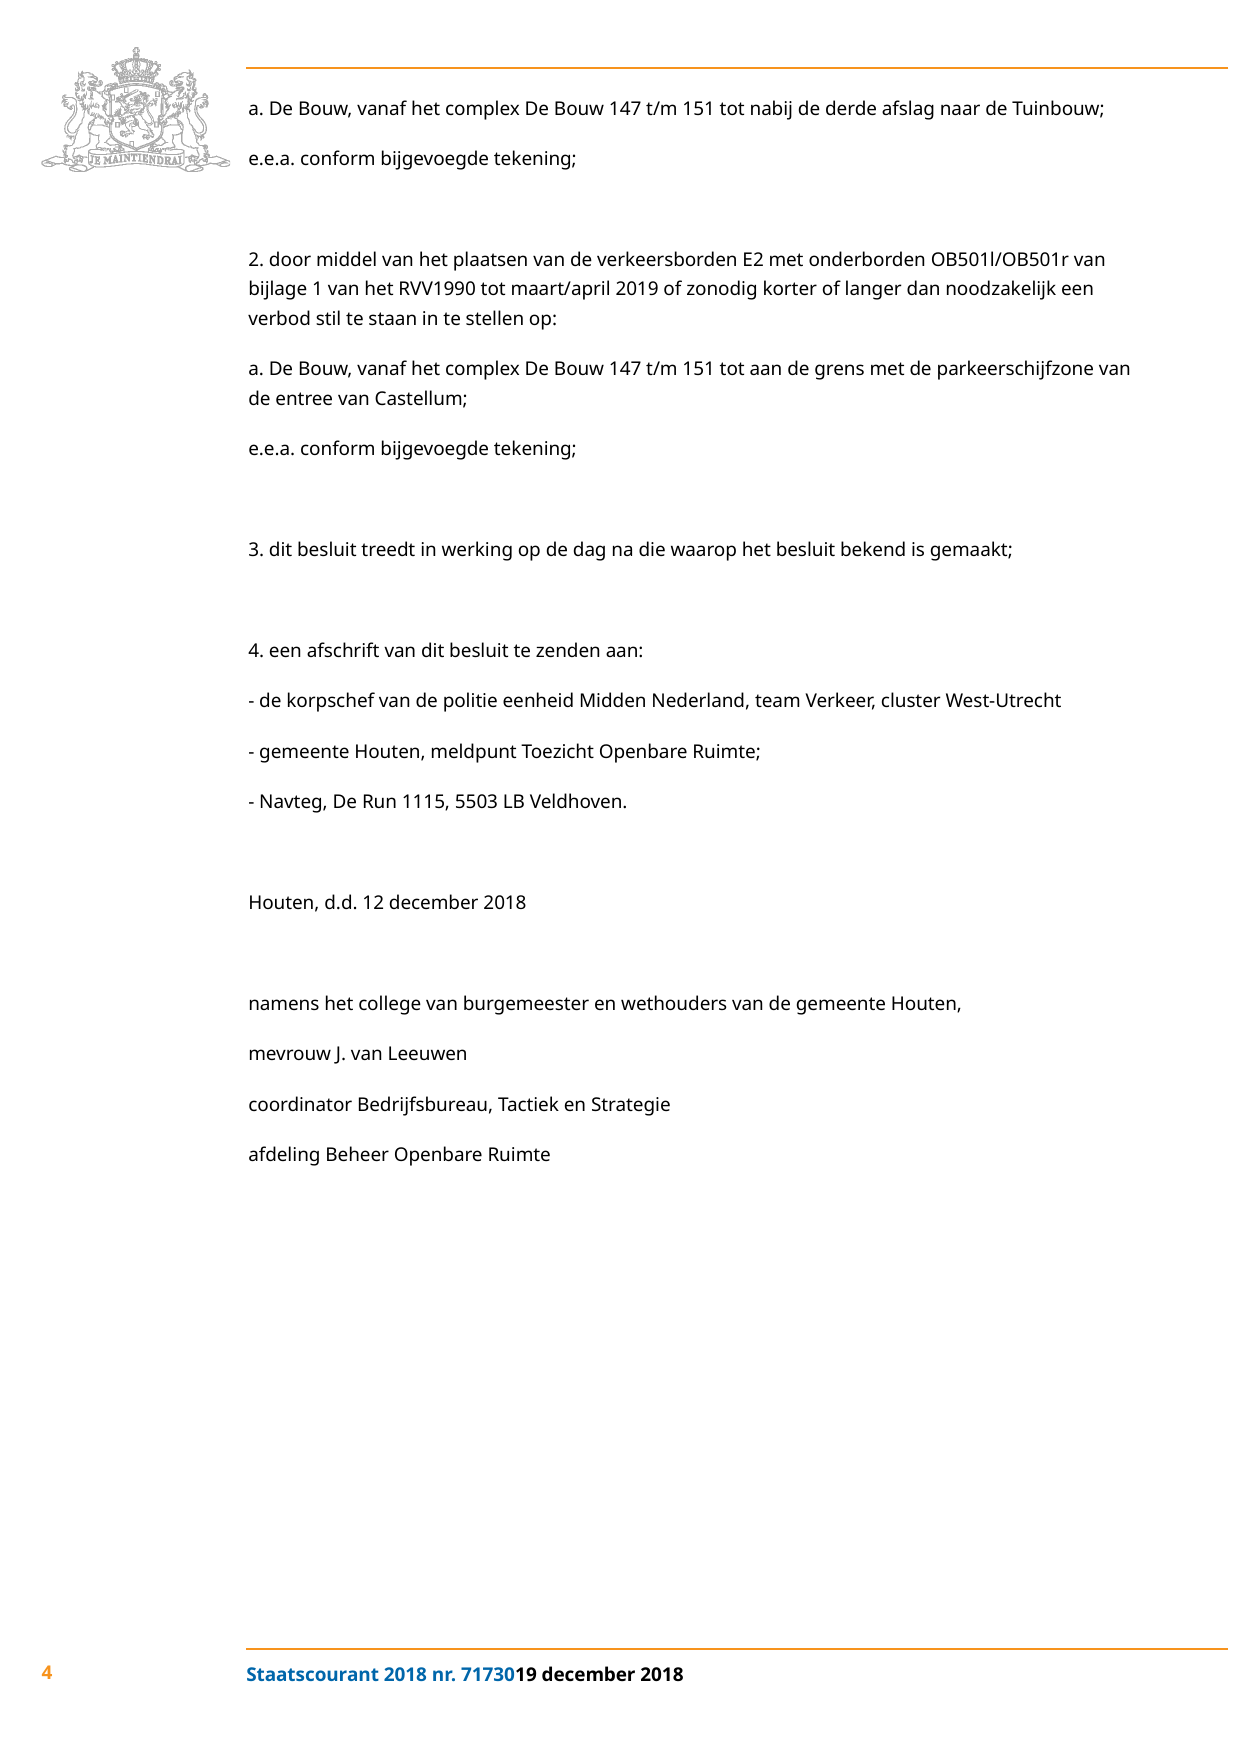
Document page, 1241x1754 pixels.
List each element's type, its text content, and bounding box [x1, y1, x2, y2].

text a. De Bouw, vanaf het complex De Bouw 147 t/m 151 tot nabij de derde afslag naar de Tuinbouw; [248, 95, 1152, 121]
text 3. dit besluit treedt in werking op de dag na die waarop het besluit bekend is gemaakt; [248, 536, 1152, 562]
text Houten, d.d. 12 december 2018 [248, 889, 1152, 915]
text - gemeente Houten, meldpunt Toezicht Openbare Ruimte; [248, 738, 1152, 764]
text mevrouw J. van Leeuwen [248, 1041, 1152, 1066]
text a. De Bouw, vanaf het complex De Bouw 147 t/m 151 tot aan de grens met de parkeerschijfzone van de entree van Castellum; [248, 356, 1152, 411]
text - Navteg, De Run 1115, 5503 LB Veldhoven. [248, 788, 1152, 814]
text e.e.a. conform bijgevoegde tekening; [248, 436, 1152, 461]
text 4. een afschrift van dit besluit te zenden aan: [248, 637, 1152, 663]
text 2. door middel van het plaatsen van de verkeersborden E2 met onderborden OB501l/OB501r van bijlage 1 van het RVV1990 tot maart/april 2019 of zonodig korter of langer dan noodzakelijk een verbod stil te staan in te stellen op: [248, 246, 1152, 331]
text afdeling Beheer Openbare Ruimte [248, 1141, 1152, 1167]
text e.e.a. conform bijgevoegde tekening; [248, 145, 1152, 171]
picture [41, 47, 231, 172]
text coordinator Bedrijfsbureau, Tactiek en Strategie [248, 1091, 1152, 1117]
text namens het college van burgemeester en wethouders van de gemeente Houten, [248, 990, 1152, 1016]
text - de korpschef van de politie eenheid Midden Nederland, team Verkeer, cluster West-Utrecht [248, 688, 1152, 713]
